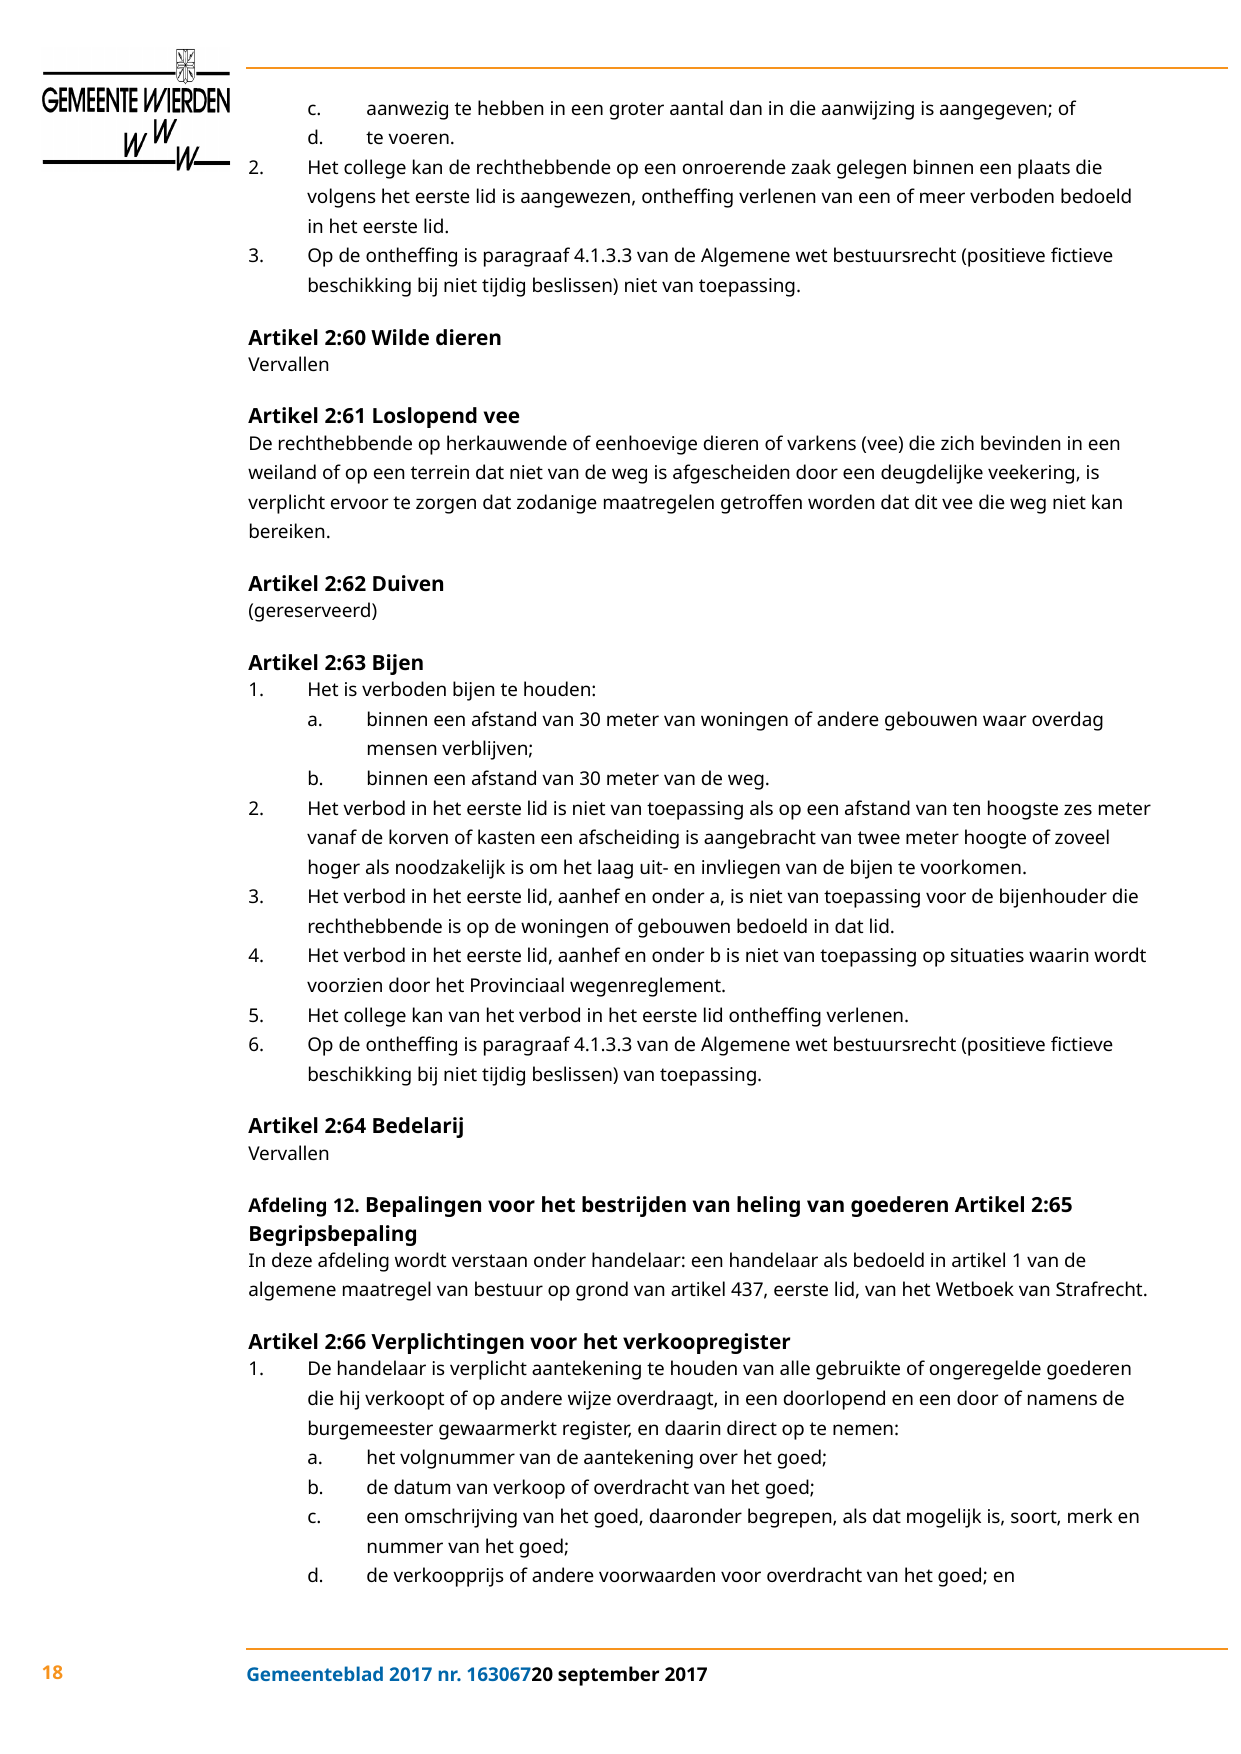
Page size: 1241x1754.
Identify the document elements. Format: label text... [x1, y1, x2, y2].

list Het verbod in het eerste lid, aanhef en onder a, is niet van toepassing voor de bijenhouder die rechthebbende is op de woningen of gebouwen bedoeld in dat lid. [248, 883, 1152, 939]
picture [41, 47, 231, 172]
text Artikel 2:63 Bijen [248, 648, 1152, 676]
list binnen een afstand van 30 meter van de weg. [307, 765, 1152, 791]
list aanwezig te hebben in een groter aantal dan in die aanwijzing is aangegeven; of [307, 95, 1152, 121]
list binnen een afstand van 30 meter van woningen of andere gebouwen waar overdag mensen verblijven; [307, 706, 1152, 761]
list Het verbod in het eerste lid is niet van toepassing als op een afstand van ten hoogste zes meter vanaf de korven of kasten een afscheiding is aangebracht van twee meter hoogte of zoveel hoger als noodzakelijk is om het laag uit- en invliegen van de bijen te voorkomen. [248, 795, 1152, 880]
list Het is verboden bijen te houden: [248, 676, 1152, 702]
list de datum van verkoop of overdracht van het goed; [307, 1474, 1152, 1499]
list Het college kan van het verbod in het eerste lid ontheffing verlenen. [248, 1002, 1152, 1028]
list De handelaar is verplicht aantekening te houden van alle gebruikte of ongeregelde goederen die hij verkoopt of op andere wijze overdraagt, in een doorlopend en een door of namens de burgemeester gewaarmerkt register, en daarin direct op te nemen: [248, 1356, 1152, 1440]
list een omschrijving van het goed, daaronder begrepen, als dat mogelijk is, soort, merk en nummer van het goed; [307, 1503, 1152, 1559]
list te voeren. [307, 124, 1152, 150]
list Op de ontheffing is paragraaf 4.1.3.3 van de Algemene wet bestuursrecht (positieve fictieve beschikking bij niet tijdig beslissen) niet van toepassing. [248, 243, 1152, 298]
list Op de ontheffing is paragraaf 4.1.3.3 van de Algemene wet bestuursrecht (positieve fictieve beschikking bij niet tijdig beslissen) van toepassing. [248, 1031, 1152, 1087]
text Artikel 2:60 Wilde dieren [248, 323, 1152, 351]
text In deze afdeling wordt verstaan onder handelaar: een handelaar als bedoeld in artikel 1 van de algemene maatregel van bestuur op grond van artikel 437, eerste lid, van het Wetboek van Strafrecht. [248, 1247, 1152, 1302]
text De rechthebbende op herkauwende of eenhoevige dieren of varkens (vee) die zich bevinden in een weiland of op een terrein dat niet van de weg is afgescheiden door een deugdelijke veekering, is verplicht ervoor te zorgen dat zodanige maatregelen getroffen worden dat dit vee die weg niet kan bereiken. [248, 430, 1152, 544]
text Artikel 2:66 Verplichtingen voor het verkoopregister [248, 1327, 1152, 1356]
text (gereserveerd) [248, 598, 1152, 623]
text Vervallen [248, 1140, 1152, 1166]
list het volgnummer van de aantekening over het goed; [307, 1444, 1152, 1470]
text Vervallen [248, 351, 1152, 377]
text Afdeling 12. Bepalingen voor het bestrijden van heling van goederen Artikel 2:65 Begripsbepaling [248, 1190, 1152, 1247]
text Artikel 2:61 Loslopend vee [248, 402, 1152, 430]
list de verkoopprijs of andere voorwaarden voor overdracht van het goed; en [307, 1563, 1152, 1588]
list Het college kan de rechthebbende op een onroerende zaak gelegen binnen een plaats die volgens het eerste lid is aangewezen, ontheffing verlenen van een of meer verboden bedoeld in het eerste lid. [248, 154, 1152, 239]
list Het verbod in het eerste lid, aanhef en onder b is niet van toepassing op situaties waarin wordt voorzien door het Provinciaal wegenreglement. [248, 943, 1152, 998]
text Artikel 2:62 Duiven [248, 569, 1152, 598]
text Artikel 2:64 Bedelarij [248, 1111, 1152, 1140]
